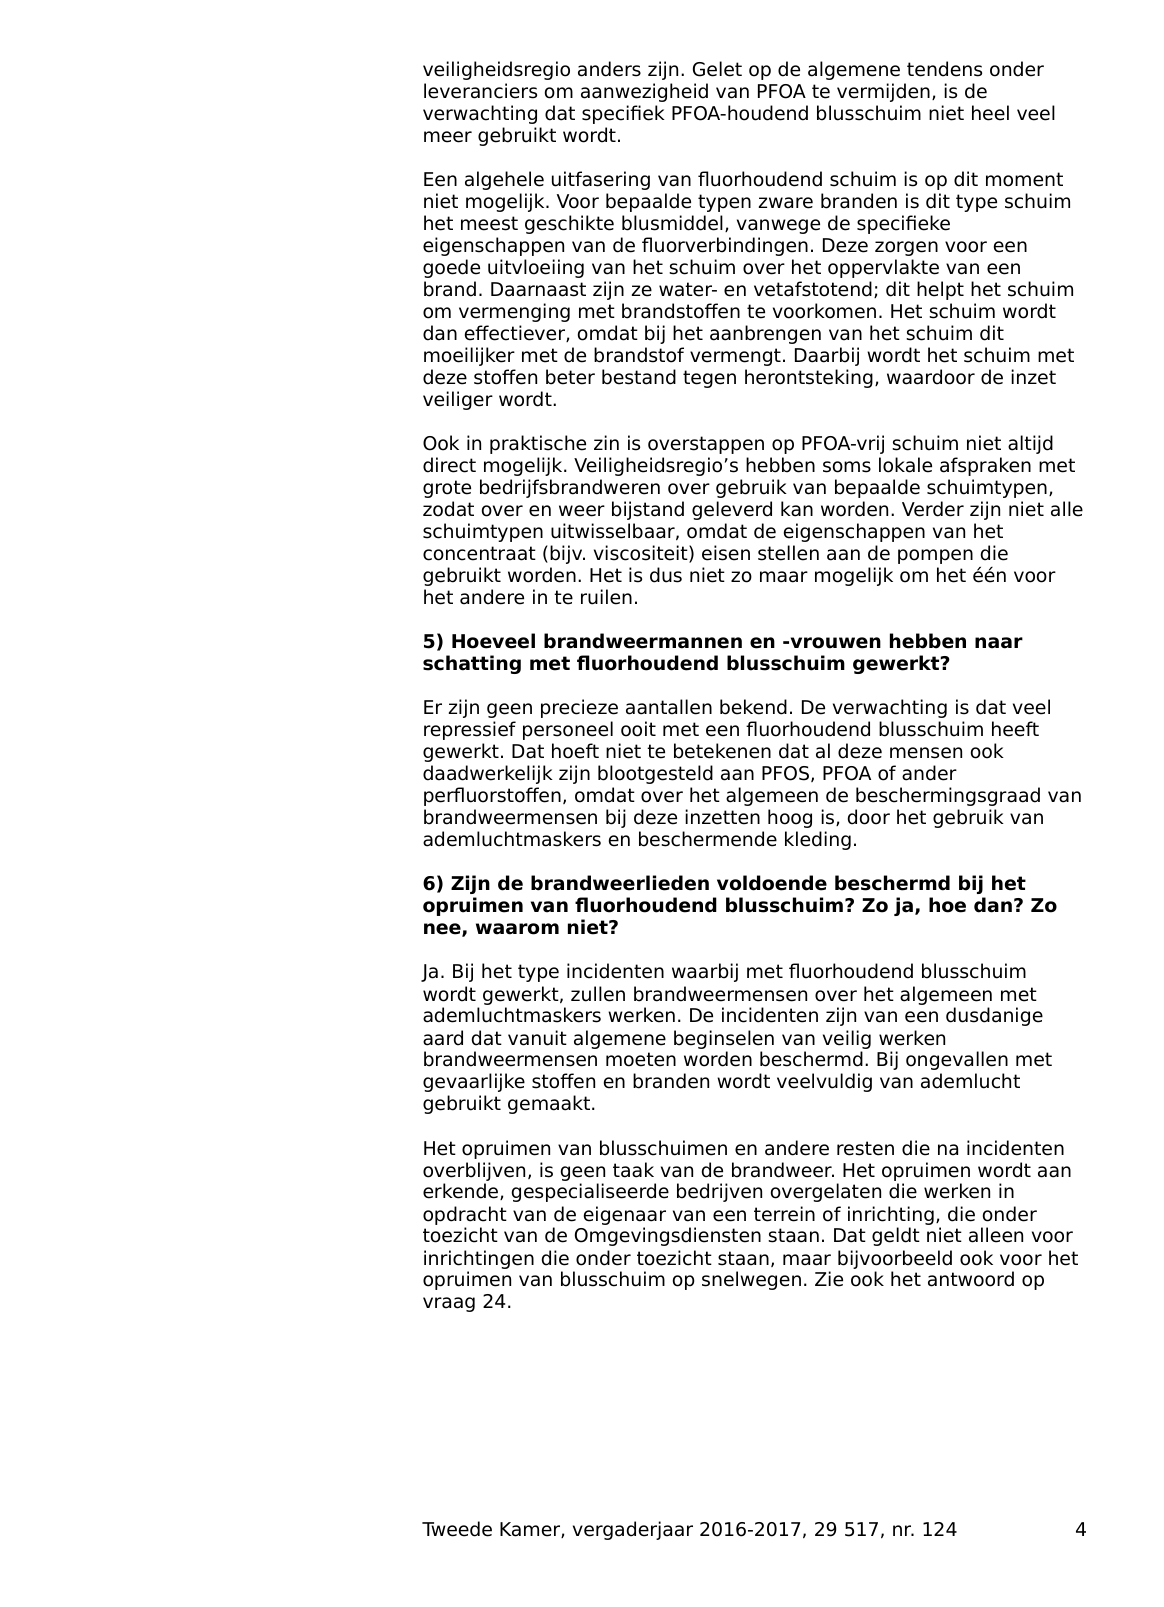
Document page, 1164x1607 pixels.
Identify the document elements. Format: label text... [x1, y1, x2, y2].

subtitle 5) Hoeveel brandweermannen en -vrouwen hebben naar schatting met fluorhoudend blusschuim gewerkt? [422, 631, 1087, 675]
text Ook in praktische zin is overstappen op PFOA-vrij schuim niet altijd direct mogelijk. Veiligheidsregio’s hebben soms lokale afspraken met grote bedrijfsbrandweren over gebruik van bepaalde schuimtypen, zodat over en weer bijstand geleverd kan worden. Verder zijn niet alle schuimtypen uitwisselbaar, omdat de eigenschappen van het concentraat (bijv. viscositeit) eisen stellen aan de pompen die gebruikt worden. Het is dus niet zo maar mogelijk om het één voor het andere in te ruilen. [422, 433, 1087, 609]
subtitle 6) Zijn de brandweerlieden voldoende beschermd bij het opruimen van fluorhoudend blusschuim? Zo ja, hoe dan? Zo nee, waarom niet? [422, 873, 1087, 939]
text Er zijn geen precieze aantallen bekend. De verwachting is dat veel repressief personeel ooit met een fluorhoudend blusschuim heeft gewerkt. Dat hoeft niet te betekenen dat al deze mensen ook daadwerkelijk zijn blootgesteld aan PFOS, PFOA of ander perfluorstoffen, omdat over het algemeen de beschermingsgraad van brandweermensen bij deze inzetten hoog is, door het gebruik van ademluchtmaskers en beschermende kleding. [422, 697, 1087, 851]
text Ja. Bij het type incidenten waarbij met fluorhoudend blusschuim wordt gewerkt, zullen brandweermensen over het algemeen met ademluchtmaskers werken. De incidenten zijn van een dusdanige aard dat vanuit algemene beginselen van veilig werken brandweermensen moeten worden beschermd. Bij ongevallen met gevaarlijke stoffen en branden wordt veelvuldig van ademlucht gebruikt gemaakt. [422, 961, 1087, 1115]
text Het opruimen van blusschuimen en andere resten die na incidenten overblijven, is geen taak van de brandweer. Het opruimen wordt aan erkende, gespecialiseerde bedrijven overgelaten die werken in opdracht van de eigenaar van een terrein of inrichting, die onder toezicht van de Omgevingsdiensten staan. Dat geldt niet alleen voor inrichtingen die onder toezicht staan, maar bijvoorbeeld ook voor het opruimen van blusschuim op snelwegen. Zie ook het antwoord op vraag 24. [422, 1137, 1087, 1313]
text Een algehele uitfasering van fluorhoudend schuim is op dit moment niet mogelijk. Voor bepaalde typen zware branden is dit type schuim het meest geschikte blusmiddel, vanwege de specifieke eigenschappen van de fluorverbindingen. Deze zorgen voor een goede uitvloeiing van het schuim over het oppervlakte van een brand. Daarnaast zijn ze water- en vetafstotend; dit helpt het schuim om vermenging met brandstoffen te voorkomen. Het schuim wordt dan effectiever, omdat bij het aanbrengen van het schuim dit moeilijker met de brandstof vermengt. Daarbij wordt het schuim met deze stoffen beter bestand tegen herontsteking, waardoor de inzet veiliger wordt. [422, 169, 1087, 411]
text veiligheidsregio anders zijn. Gelet op de algemene tendens onder leveranciers om aanwezigheid van PFOA te vermijden, is de verwachting dat specifiek PFOA-houdend blusschuim niet heel veel meer gebruikt wordt. [422, 59, 1087, 147]
